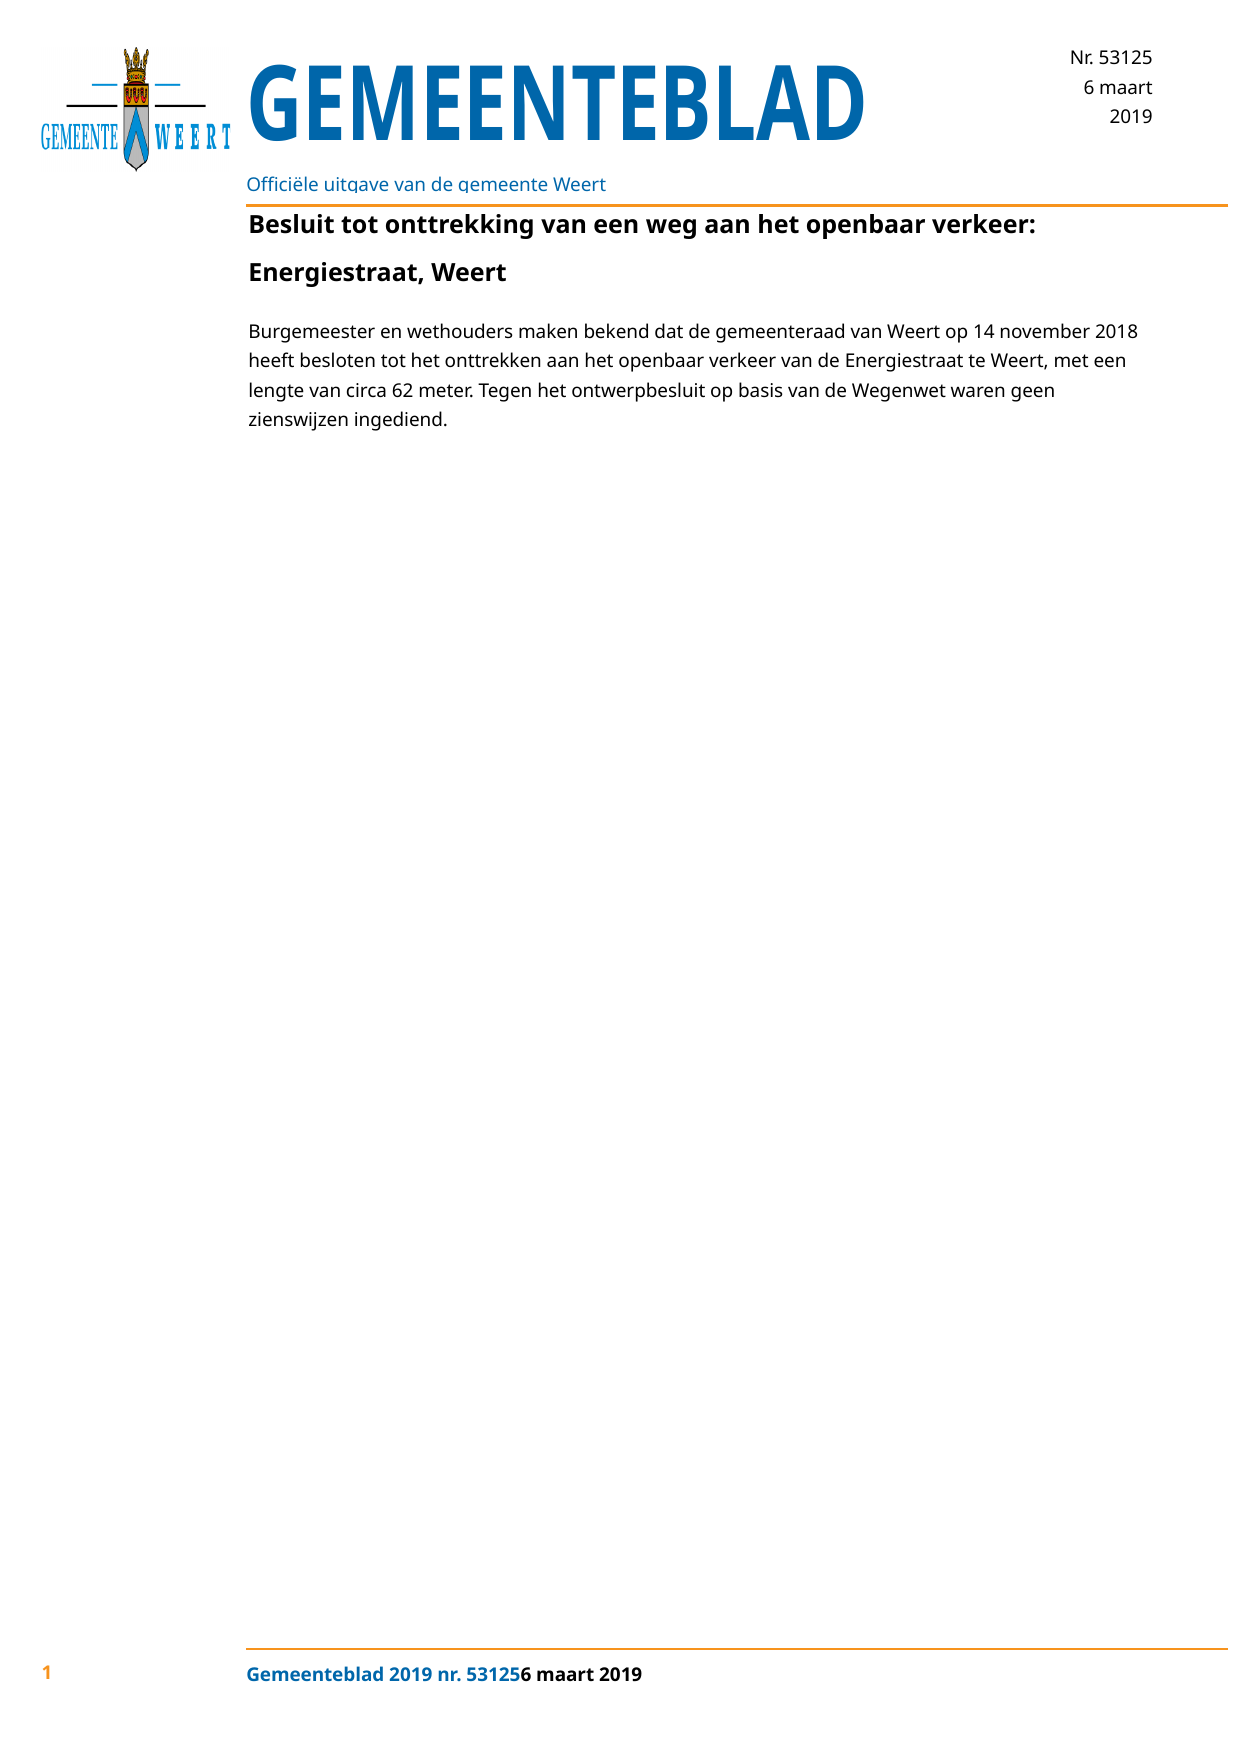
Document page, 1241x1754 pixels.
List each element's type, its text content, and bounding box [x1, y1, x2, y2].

picture [41, 47, 231, 172]
text Burgemeester en wethouders maken bekend dat de gemeenteraad van Weert op 14 november 2018 heeft besloten tot het onttrekken aan het openbaar verkeer van de Energiestraat te Weert, met een lengte van circa 62 meter. Tegen het ontwerpbesluit op basis van de Wegenwet waren geen zienswijzen ingediend. [248, 318, 1152, 432]
text Besluit tot onttrekking van een weg aan het openbaar verkeer: Energiestraat, Weert [248, 207, 1152, 288]
